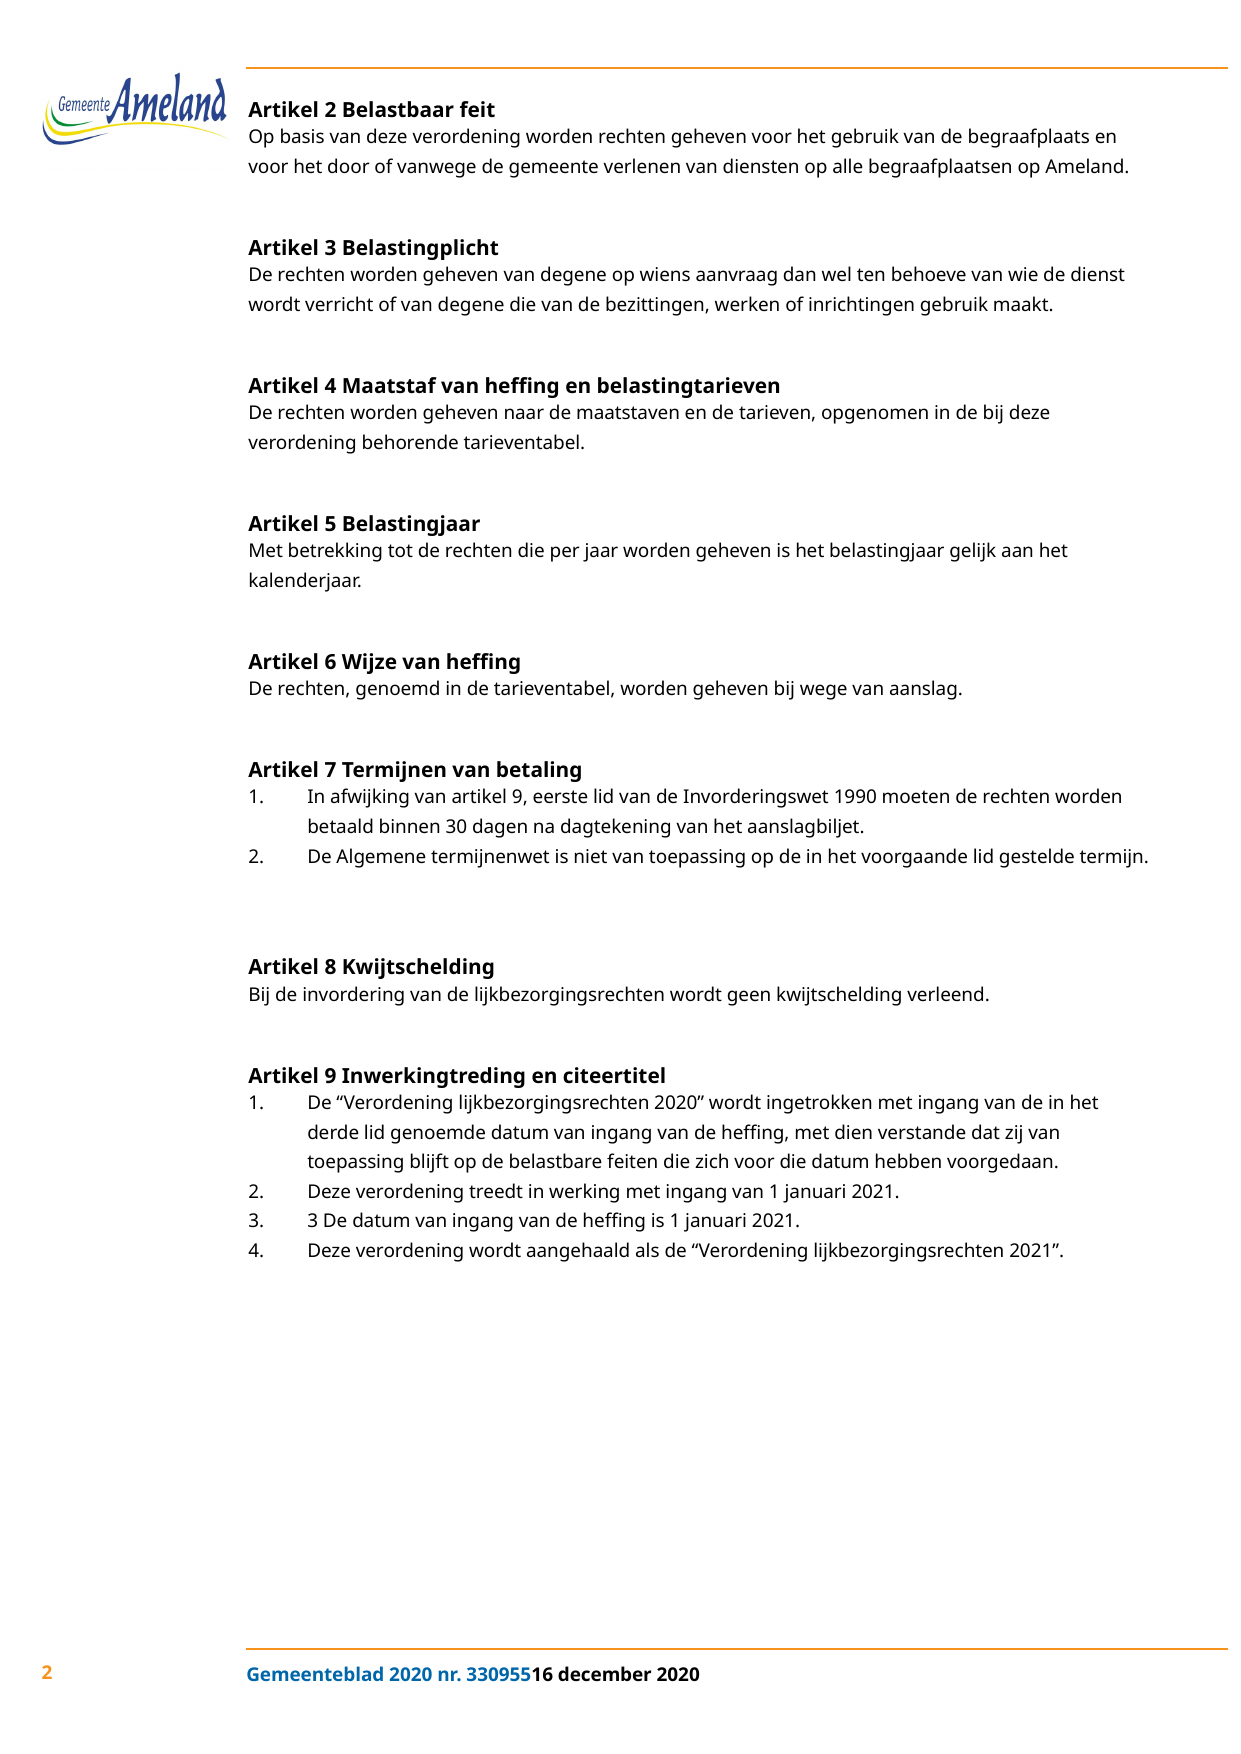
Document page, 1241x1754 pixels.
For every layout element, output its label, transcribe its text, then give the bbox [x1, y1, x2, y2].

list 3 De datum van ingang van de heffing is 1 januari 2021. [248, 1208, 1152, 1233]
text Artikel 5 Belastingjaar [248, 509, 1152, 537]
text Artikel 4 Maatstaf van heffing en belastingtarieven [248, 371, 1152, 399]
list De “Verordening lijkbezorgingsrechten 2020” wordt ingetrokken met ingang van de in het derde lid genoemde datum van ingang van de heffing, met dien verstande dat zij van toepassing blijft op de belastbare feiten die zich voor die datum hebben voorgedaan. [248, 1089, 1152, 1174]
text Artikel 6 Wijze van heffing [248, 647, 1152, 675]
list In afwijking van artikel 9, eerste lid van de Invorderingswet 1990 moeten de rechten worden betaald binnen 30 dagen na dagtekening van het aanslagbiljet. [248, 784, 1152, 839]
text Artikel 9 Inwerkingtreding en citeertitel [248, 1061, 1152, 1089]
text kalenderjaar. [248, 567, 1152, 593]
text verordening behorende tarieventabel. [248, 429, 1152, 454]
text Met betrekking tot de rechten die per jaar worden geheven is het belastingjaar gelijk aan het [248, 537, 1152, 563]
text Bij de invordering van de lijkbezorgingsrechten wordt geen kwijtschelding verleend. [248, 981, 1152, 1007]
text Op basis van deze verordening worden rechten geheven voor het gebruik van de begraafplaats en voor het door of vanwege de gemeente verlenen van diensten op alle begraafplaatsen op Ameland. [248, 123, 1152, 178]
text Artikel 2 Belastbaar feit [248, 95, 1152, 123]
list Deze verordening treedt in werking met ingang van 1 januari 2021. [248, 1178, 1152, 1204]
text Artikel 7 Termijnen van betaling [248, 755, 1152, 784]
text De rechten worden geheven naar de maatstaven en de tarieven, opgenomen in de bij deze [248, 399, 1152, 425]
text De rechten worden geheven van degene op wiens aanvraag dan wel ten behoeve van wie de dienst wordt verricht of van degene die van de bezittingen, werken of inrichtingen gebruik maakt. [248, 261, 1152, 317]
text De rechten, genoemd in de tarieventabel, worden geheven bij wege van aanslag. [248, 675, 1152, 701]
picture [41, 47, 231, 172]
list De Algemene termijnenwet is niet van toepassing op de in het voorgaande lid gestelde termijn. [248, 843, 1152, 869]
list Deze verordening wordt aangehaald als de “Verordening lijkbezorgingsrechten 2021”. [248, 1237, 1152, 1263]
text Artikel 3 Belastingplicht [248, 233, 1152, 261]
text Artikel 8 Kwijtschelding [248, 952, 1152, 981]
